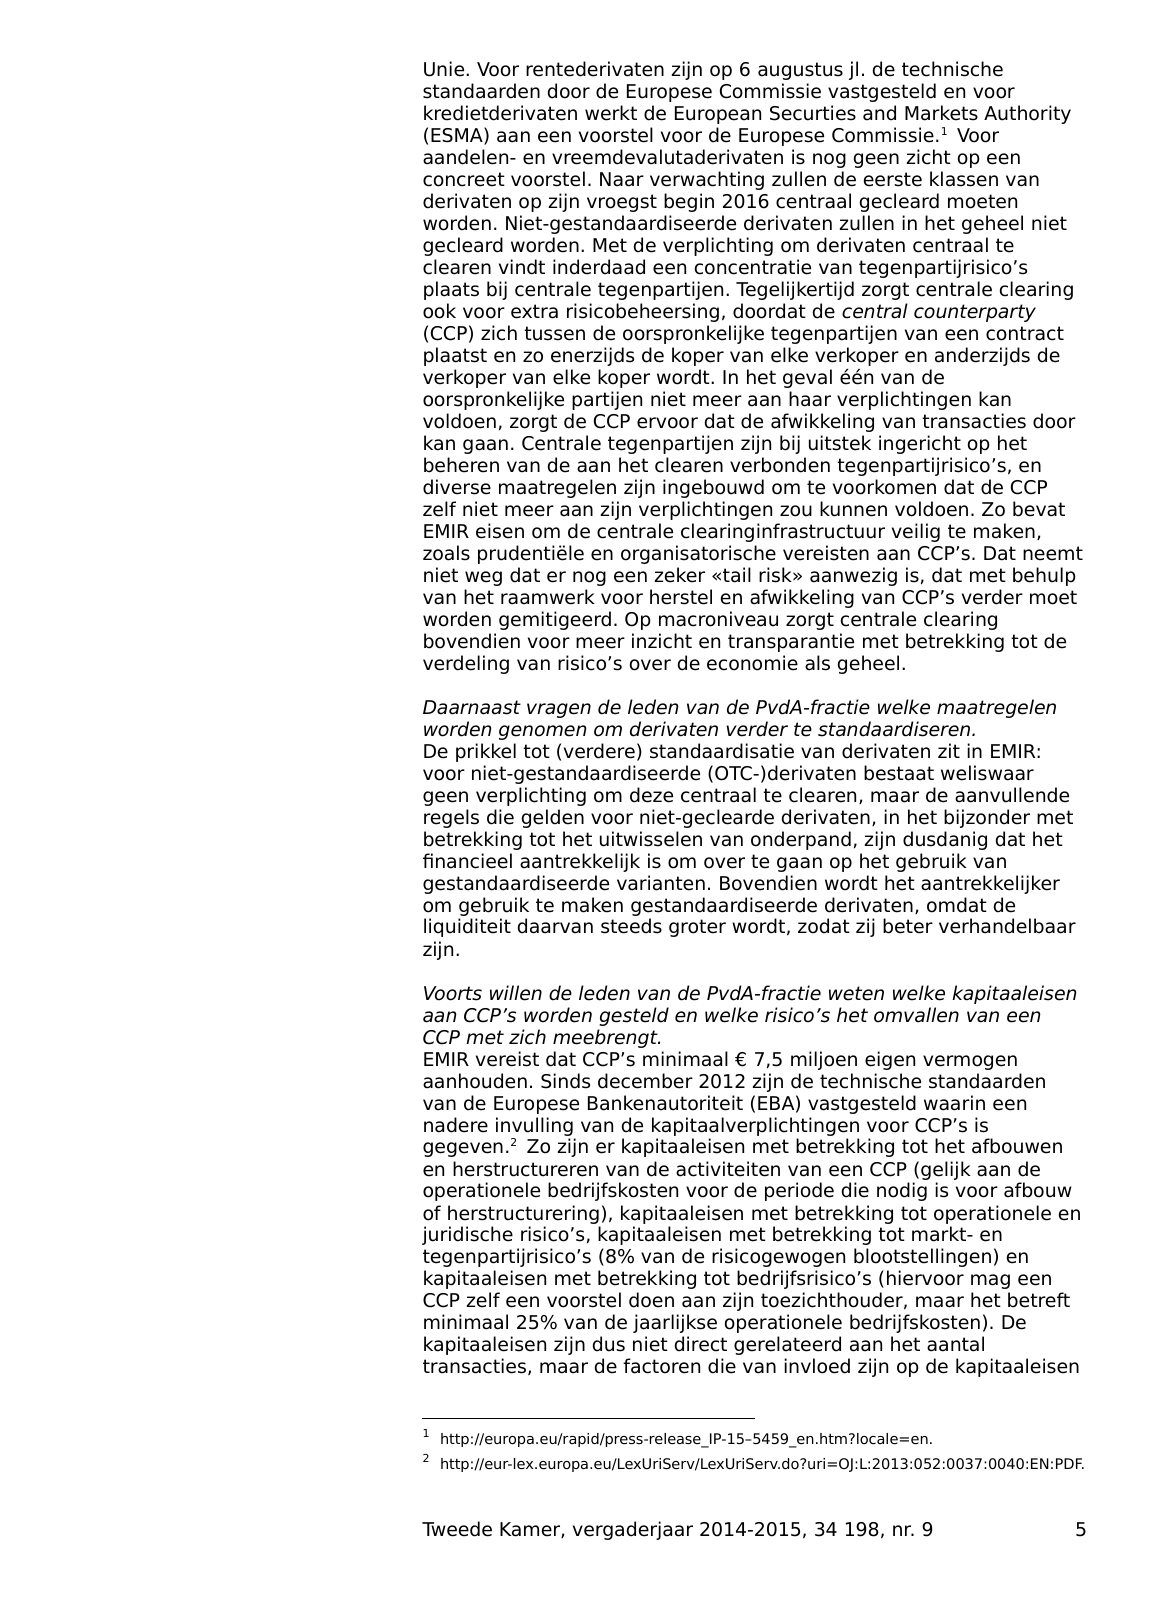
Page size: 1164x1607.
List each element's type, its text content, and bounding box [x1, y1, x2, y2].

text Daarnaast vragen de leden van de PvdA-fractie welke maatregelen worden genomen om derivaten verder te standaardiseren. [422, 697, 1087, 741]
text http://europa.eu/rapid/press-release_IP-15–5459_en.htm?locale=en. [422, 1427, 1087, 1449]
text Voorts willen de leden van de PvdA-fractie weten welke kapitaaleisen aan CCP’s worden gesteld en welke risico’s het omvallen van een CCP met zich meebrengt. [422, 983, 1087, 1048]
text http://eur-lex.europa.eu/LexUriServ/LexUriServ.do?uri=OJ:L:2013:052:0037:0040:EN:PDF. [422, 1452, 1087, 1474]
text Unie. Voor rentederivaten zijn op 6 augustus jl. de technische standaarden door de Europese Commissie vastgesteld en voor kredietderivaten werkt de European Securties and Markets Authority (ESMA) aan een voorstel voor de Europese Commissie. Voor aandelen- en vreemdevalutaderivaten is nog geen zicht op een concreet voorstel. Naar verwachting zullen de eerste klassen van derivaten op zijn vroegst begin 2016 centraal gecleard moeten worden. Niet-gestandaardiseerde derivaten zullen in het geheel niet gecleard worden. Met de verplichting om derivaten centraal te clearen vindt inderdaad een concentratie van tegenpartijrisico’s plaats bij centrale tegenpartijen. Tegelijkertijd zorgt centrale clearing ook voor extra risicobeheersing, doordat de central counterparty (CCP) zich tussen de oorspronkelijke tegenpartijen van een contract plaatst en zo enerzijds de koper van elke verkoper en anderzijds de verkoper van elke koper wordt. In het geval één van de oorspronkelijke partijen niet meer aan haar verplichtingen kan voldoen, zorgt de CCP ervoor dat de afwikkeling van transacties door kan gaan. Centrale tegenpartijen zijn bij uitstek ingericht op het beheren van de aan het clearen verbonden tegenpartijrisico’s, en diverse maatregelen zijn ingebouwd om te voorkomen dat de CCP zelf niet meer aan zijn verplichtingen zou kunnen voldoen. Zo bevat EMIR eisen om de centrale clearinginfrastructuur veilig te maken, zoals prudentiële en organisatorische vereisten aan CCP’s. Dat neemt niet weg dat er nog een zeker «tail risk» aanwezig is, dat met behulp van het raamwerk voor herstel en afwikkeling van CCP’s verder moet worden gemitigeerd. Op macroniveau zorgt centrale clearing bovendien voor meer inzicht en transparantie met betrekking tot de verdeling van risico’s over de economie als geheel. [422, 59, 1087, 674]
text De prikkel tot (verdere) standaardisatie van derivaten zit in EMIR: voor niet-gestandaardiseerde (OTC-)derivaten bestaat weliswaar geen verplichting om deze centraal te clearen, maar de aanvullende regels die gelden voor niet-geclearde derivaten, in het bijzonder met betrekking tot het uitwisselen van onderpand, zijn dusdanig dat het financieel aantrekkelijk is om over te gaan op het gebruik van gestandaardiseerde varianten. Bovendien wordt het aantrekkelijker om gebruik te maken gestandaardiseerde derivaten, omdat de liquiditeit daarvan steeds groter wordt, zodat zij beter verhandelbaar zijn. [422, 741, 1087, 960]
text EMIR vereist dat CCP’s minimaal € 7,5 miljoen eigen vermogen aanhouden. Sinds december 2012 zijn de technische standaarden van de Europese Bankenautoriteit (EBA) vastgesteld waarin een nadere invulling van de kapitaalverplichtingen voor CCP’s is gegeven. Zo zijn er kapitaaleisen met betrekking tot het afbouwen en herstructureren van de activiteiten van een CCP (gelijk aan de operationele bedrijfskosten voor de periode die nodig is voor afbouw of herstructurering), kapitaaleisen met betrekking tot operationele en juridische risico’s, kapitaaleisen met betrekking tot markt- en tegenpartijrisico’s (8% van de risicogewogen blootstellingen) en kapitaaleisen met betrekking tot bedrijfsrisico’s (hiervoor mag een CCP zelf een voorstel doen aan zijn toezichthouder, maar het betreft minimaal 25% van de jaarlijkse operationele bedrijfskosten). De kapitaaleisen zijn dus niet direct gerelateerd aan het aantal transacties, maar de factoren die van invloed zijn op de kapitaaleisen [422, 1048, 1087, 1378]
